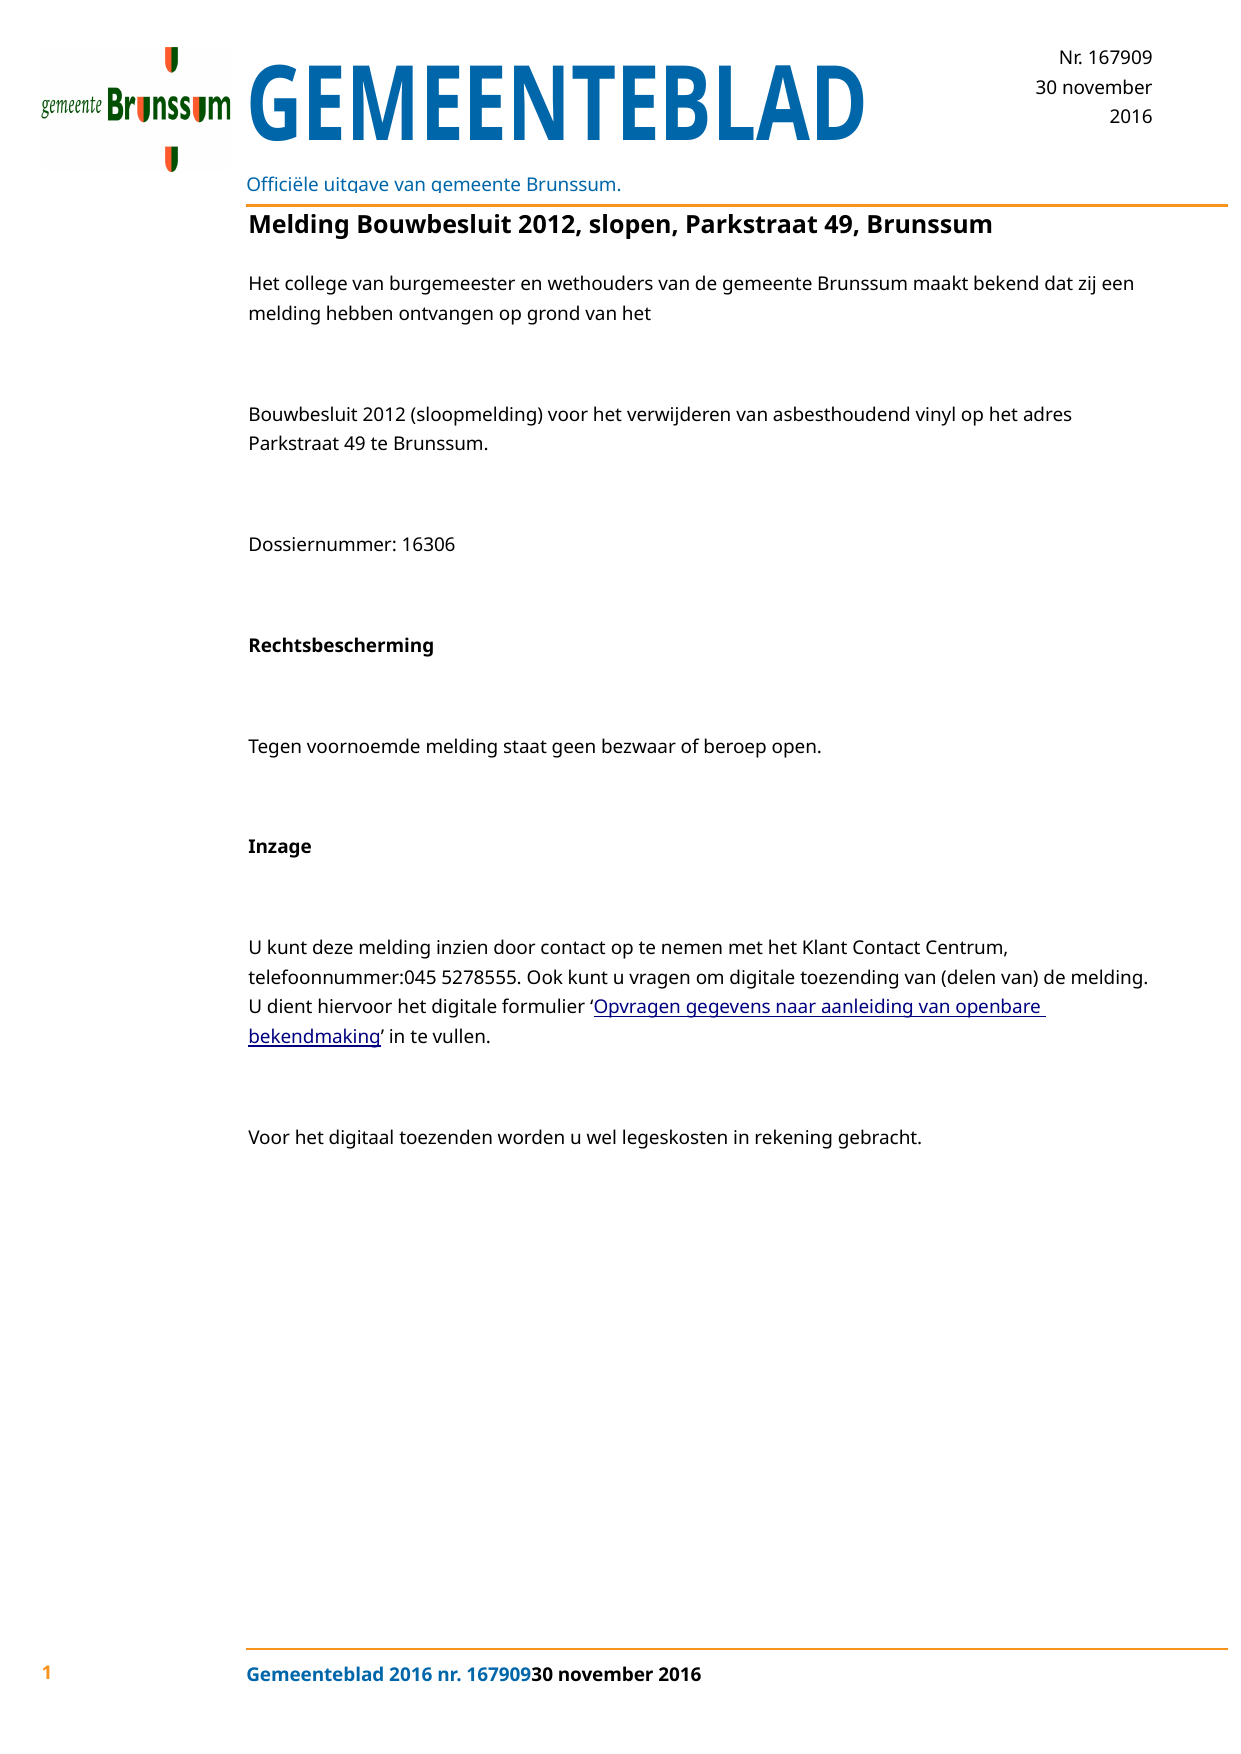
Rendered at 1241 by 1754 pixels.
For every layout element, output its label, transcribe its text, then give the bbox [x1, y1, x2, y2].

picture [41, 47, 231, 172]
text Inzage [248, 834, 1152, 859]
text Tegen voornoemde melding staat geen bezwaar of beroep open. [248, 733, 1152, 758]
text Melding Bouwbesluit 2012, slopen, Parkstraat 49, Brunssum [248, 207, 1152, 241]
text Voor het digitaal toezenden worden u wel legeskosten in rekening gebracht. [248, 1124, 1152, 1150]
text Bouwbesluit 2012 (sloopmelding) voor het verwijderen van asbesthoudend vinyl op het adres Parkstraat 49 te Brunssum. [248, 401, 1152, 456]
text U kunt deze melding inzien door contact op te nemen met het Klant Contact Centrum, telefoonnummer:045 5278555. Ook kunt u vragen om digitale toezending van (delen van) de melding. U dient hiervoor het digitale formulier ‘Opvragen gegevens naar aanleiding van openbare bekendmaking’ in te vullen. [248, 934, 1152, 1049]
text Dossiernummer: 16306 [248, 531, 1152, 557]
text Rechtsbescherming [248, 632, 1152, 658]
text Het college van burgemeester en wethouders van de gemeente Brunssum maakt bekend dat zij een melding hebben ontvangen op grond van het [248, 270, 1152, 326]
